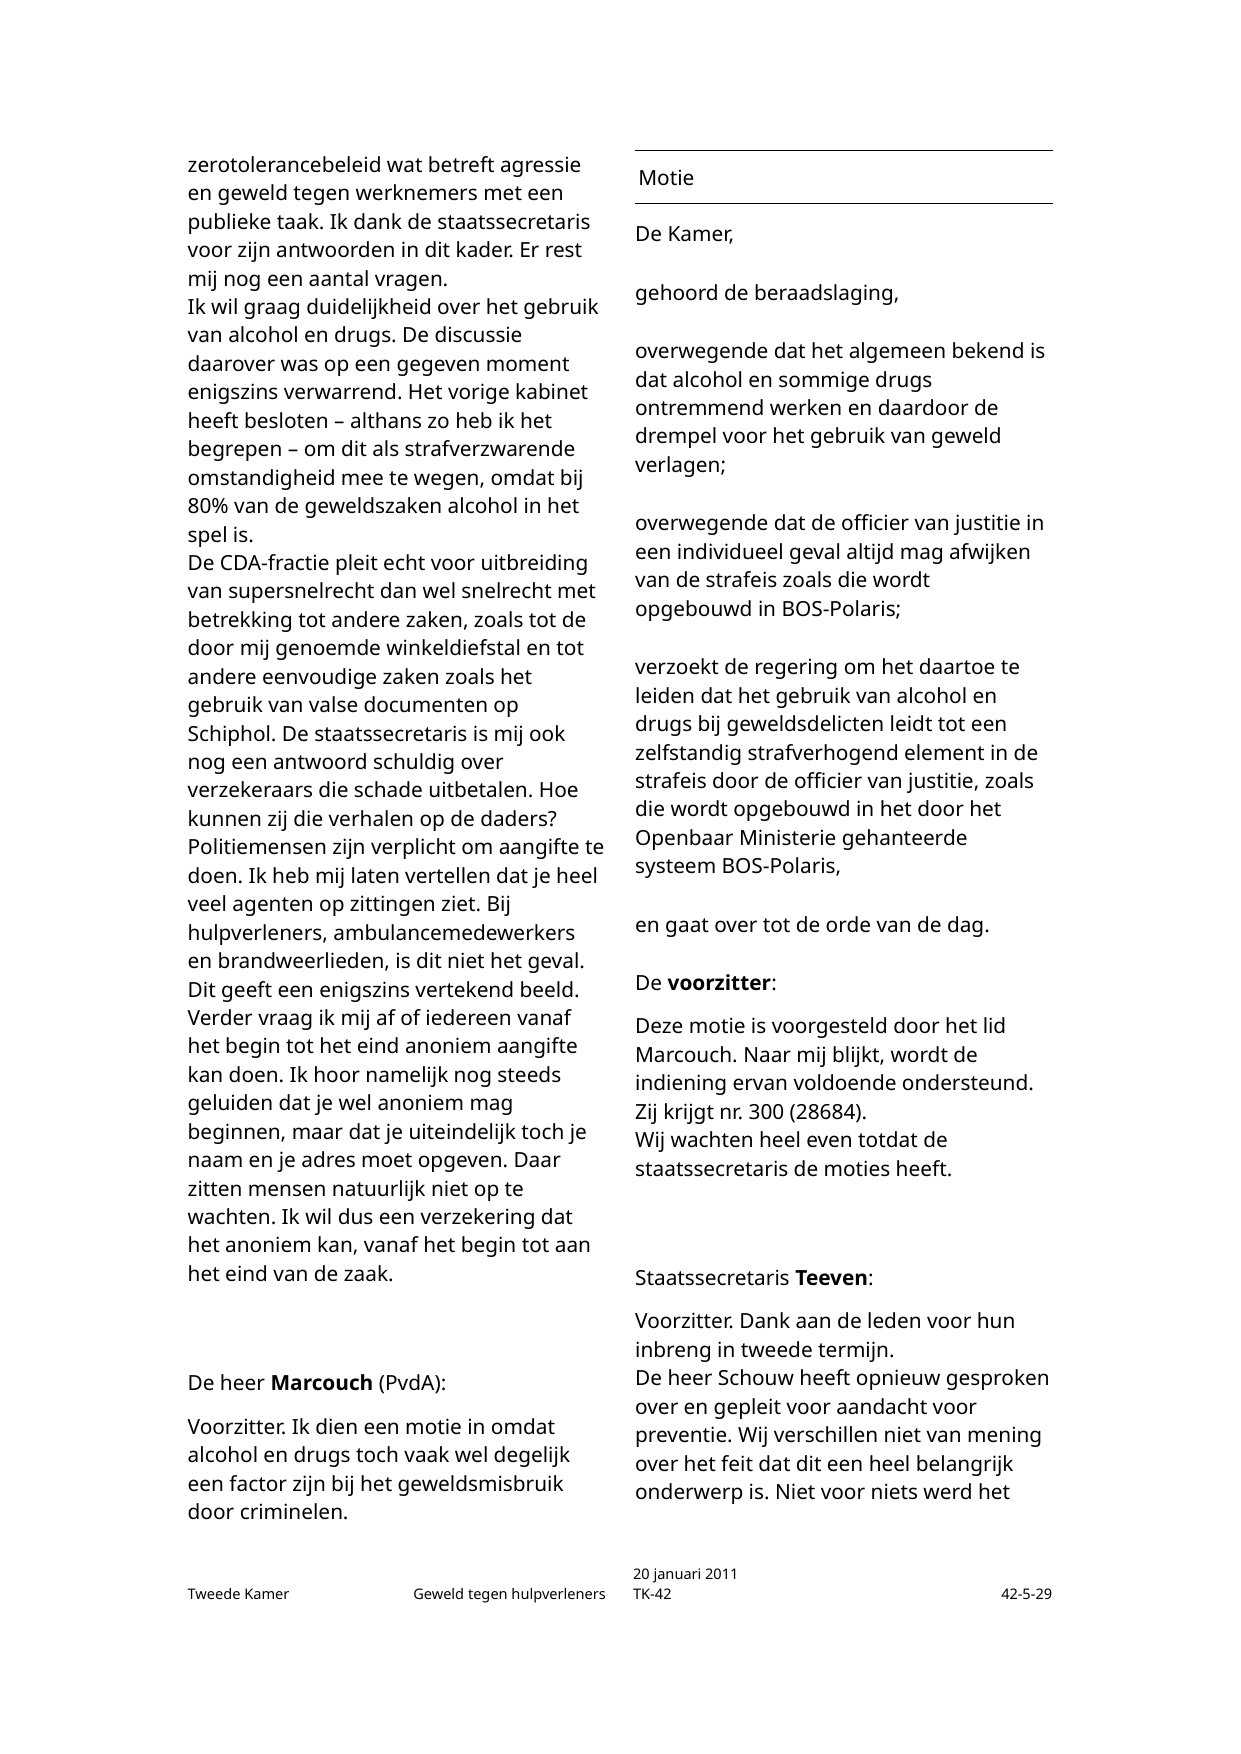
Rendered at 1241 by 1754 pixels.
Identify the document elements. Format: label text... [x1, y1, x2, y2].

text Ik wil graag duidelijkheid over het gebruik van alcohol en drugs. De discussie daarover was op een gegeven moment enigszins verwarrend. Het vorige kabinet heeft besloten – althans zo heb ik het begrepen – om dit als strafverzwarende omstandigheid mee te wegen, omdat bij 80% van de geweldszaken alcohol in het spel is. [187, 292, 605, 548]
text De Kamer, [635, 219, 1053, 248]
text  [187, 1317, 605, 1346]
text Deze motie is voorgesteld door het lid Marcouch. Naar mij blijkt, wordt de indiening ervan voldoende ondersteund. [635, 1012, 1053, 1097]
text Wij wachten heel even totdat de staatssecretaris de moties heeft. [635, 1125, 1053, 1182]
text en gaat over tot de orde van de dag. [635, 910, 1053, 938]
text overwegende dat de officier van justitie in een individueel geval altijd mag afwijken van de strafeis zoals die wordt opgebouwd in BOS-Polaris; [635, 508, 1053, 622]
text Voorzitter. Ik dien een motie in omdat alcohol en drugs toch vaak wel degelijk een factor zijn bij het geweldsmisbruik door criminelen. [187, 1412, 605, 1526]
subtitle Motie [635, 151, 1053, 203]
text Voorzitter. Dank aan de leden voor hun inbreng in tweede termijn. [635, 1307, 1053, 1363]
text De voorzitter: [635, 968, 1053, 997]
text zerotolerancebeleid wat betreft agressie en geweld tegen werknemers met een publieke taak. Ik dank de staatssecretaris voor zijn antwoorden in dit kader. Er rest mij nog een aantal vragen. [187, 150, 605, 292]
text De CDA-fractie pleit echt voor uitbreiding van supersnelrecht dan wel snelrecht met betrekking tot andere zaken, zoals tot de door mij genoemde winkeldiefstal en tot andere eenvoudige zaken zoals het gebruik van valse documenten op Schiphol. De staatssecretaris is mij ook nog een antwoord schuldig over verzekeraars die schade uitbetalen. Hoe kunnen zij die verhalen op de daders? [187, 548, 605, 832]
text  [635, 1212, 1053, 1241]
text Zij krijgt nr. 300 (28684). [635, 1097, 1053, 1125]
text gehoord de beraadslaging, [635, 278, 1053, 306]
text verzoekt de regering om het daartoe te leiden dat het gebruik van alcohol en drugs bij geweldsdelicten leidt tot een zelfstandig strafverhogend element in de strafeis door de officier van justitie, zoals die wordt opgebouwd in het door het Openbaar Ministerie gehanteerde systeem BOS-Polaris, [635, 652, 1053, 880]
text Staatssecretaris Teeven: [635, 1263, 1053, 1292]
text Politiemensen zijn verplicht om aangifte te doen. Ik heb mij laten vertellen dat je heel veel agenten op zittingen ziet. Bij hulpverleners, ambulancemedewerkers en brandweerlieden, is dit niet het geval. Dit geeft een enigszins vertekend beeld. [187, 832, 605, 1003]
text De heer Marcouch (PvdA): [187, 1368, 605, 1397]
text De heer Schouw heeft opnieuw gesproken over en gepleit voor aandacht voor preventie. Wij verschillen niet van mening over het feit dat dit een heel belangrijk onderwerp is. Niet voor niets werd het [635, 1363, 1053, 1506]
text overwegende dat het algemeen bekend is dat alcohol en sommige drugs ontremmend werken en daardoor de drempel voor het gebruik van geweld verlagen; [635, 336, 1053, 478]
text Verder vraag ik mij af of iedereen vanaf het begin tot het eind anoniem aangifte kan doen. Ik hoor namelijk nog steeds geluiden dat je wel anoniem mag beginnen, maar dat je uiteindelijk toch je naam en je adres moet opgeven. Daar zitten mensen natuurlijk niet op te wachten. Ik wil dus een verzekering dat het anoniem kan, vanaf het begin tot aan het eind van de zaak. [187, 1003, 605, 1287]
